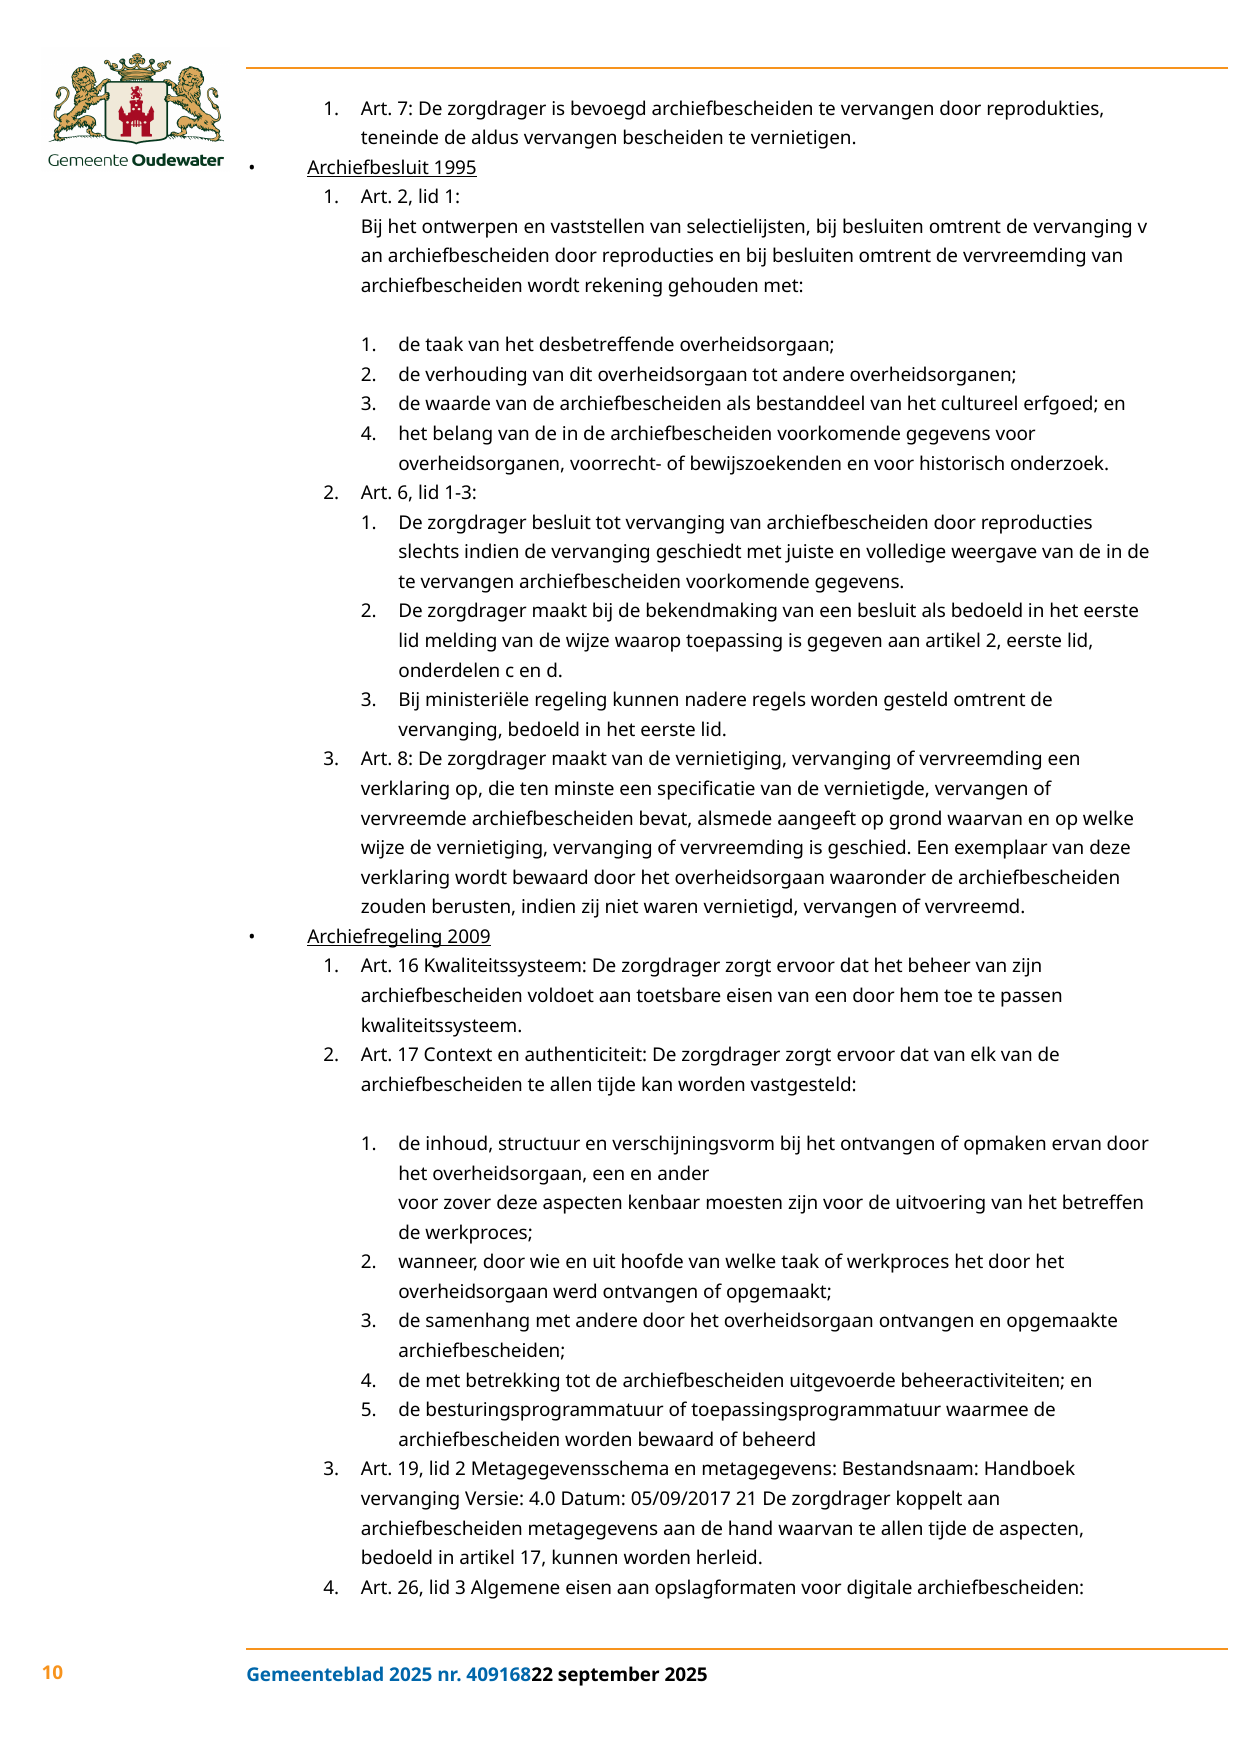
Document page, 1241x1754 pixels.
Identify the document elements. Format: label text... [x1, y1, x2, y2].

list de samenhang met andere door het overheidsorgaan ontvangen en opgemaakte archiefbescheiden; [361, 1308, 1152, 1363]
list Archiefregeling 2009 [248, 923, 1152, 949]
list de besturingsprogrammatuur of toepassingsprogrammatuur waarmee de archiefbescheiden worden bewaard of beheerd [361, 1396, 1152, 1452]
list Archiefbesluit 1995 [248, 154, 1152, 180]
list de met betrekking tot de archiefbescheiden uitgevoerde beheeractiviteiten; en [361, 1367, 1152, 1393]
list het belang van de in de archiefbescheiden voorkomende gegevens voor overheidsorganen, voorrecht- of bewijszoekenden en voor historisch onderzoek. [361, 420, 1152, 476]
list Art. 19, lid 2 Metagegevensschema en metagegevens: Bestandsnaam: Handboek vervanging Versie: 4.0 Datum: 05/09/2017 21 De zorgdrager koppelt aan archiefbescheiden metagegevens aan de hand waarvan te allen tijde de aspecten, bedoeld in artikel 17, kunnen worden herleid. [323, 1456, 1152, 1570]
picture [41, 47, 231, 172]
list Art. 26, lid 3 Algemene eisen aan opslagformaten voor digitale archiefbescheiden: [323, 1574, 1152, 1600]
list Art. 2, lid 1: [323, 183, 1152, 209]
list wanneer, door wie en uit hoofde van welke taak of werkproces het door het overheidsorgaan werd ontvangen of opgemaakt; [361, 1248, 1152, 1304]
list Art. 6, lid 1-3: [323, 479, 1152, 505]
list Art. 7: De zorgdrager is bevoegd archiefbescheiden te vervangen door reprodukties, teneinde de aldus vervangen bescheiden te vernietigen. [323, 95, 1152, 150]
list Bij het ontwerpen en vaststellen van selectielijsten, bij besluiten omtrent de vervanging van archiefbescheiden door reproducties en bij besluiten omtrent de vervreemding van archiefbescheiden wordt rekening gehouden met: [323, 213, 1152, 298]
list de waarde van de archiefbescheiden als bestanddeel van het cultureel erfgoed; en [361, 391, 1152, 416]
list Bij ministeriële regeling kunnen nadere regels worden gesteld omtrent de vervanging, bedoeld in het eerste lid. [361, 686, 1152, 742]
list Art. 17 Context en authenticiteit: De zorgdrager zorgt ervoor dat van elk van de archiefbescheiden te allen tijde kan worden vastgesteld: [323, 1041, 1152, 1097]
list de taak van het desbetreffende overheidsorgaan; [361, 331, 1152, 357]
list Art. 8: De zorgdrager maakt van de vernietiging, vervanging of vervreemding een verklaring op, die ten minste een specificatie van de vernietigde, vervangen of vervreemde archiefbescheiden bevat, alsmede aangeeft op grond waarvan en op welke wijze de vernietiging, vervanging of vervreemding is geschied. Een exemplaar van deze verklaring wordt bewaard door het overheidsorgaan waaronder de archiefbescheiden zouden berusten, indien zij niet waren vernietigd, vervangen of vervreemd. [323, 746, 1152, 919]
list de inhoud, structuur en verschijningsvorm bij het ontvangen of opmaken ervan door het overheidsorgaan, een en ander voor zover deze aspecten kenbaar moesten zijn voor de uitvoering van het betreffende werkproces; [361, 1130, 1152, 1245]
list De zorgdrager maakt bij de bekendmaking van een besluit als bedoeld in het eerste lid melding van de wijze waarop toepassing is gegeven aan artikel 2, eerste lid, onderdelen c en d. [361, 598, 1152, 683]
list Art. 16 Kwaliteitssysteem: De zorgdrager zorgt ervoor dat het beheer van zijn archiefbescheiden voldoet aan toetsbare eisen van een door hem toe te passen kwaliteitssysteem. [323, 953, 1152, 1038]
list De zorgdrager besluit tot vervanging van archiefbescheiden door reproducties slechts indien de vervanging geschiedt met juiste en volledige weergave van de in de te vervangen archiefbescheiden voorkomende gegevens. [361, 509, 1152, 594]
list de verhouding van dit overheidsorgaan tot andere overheidsorganen; [361, 361, 1152, 387]
